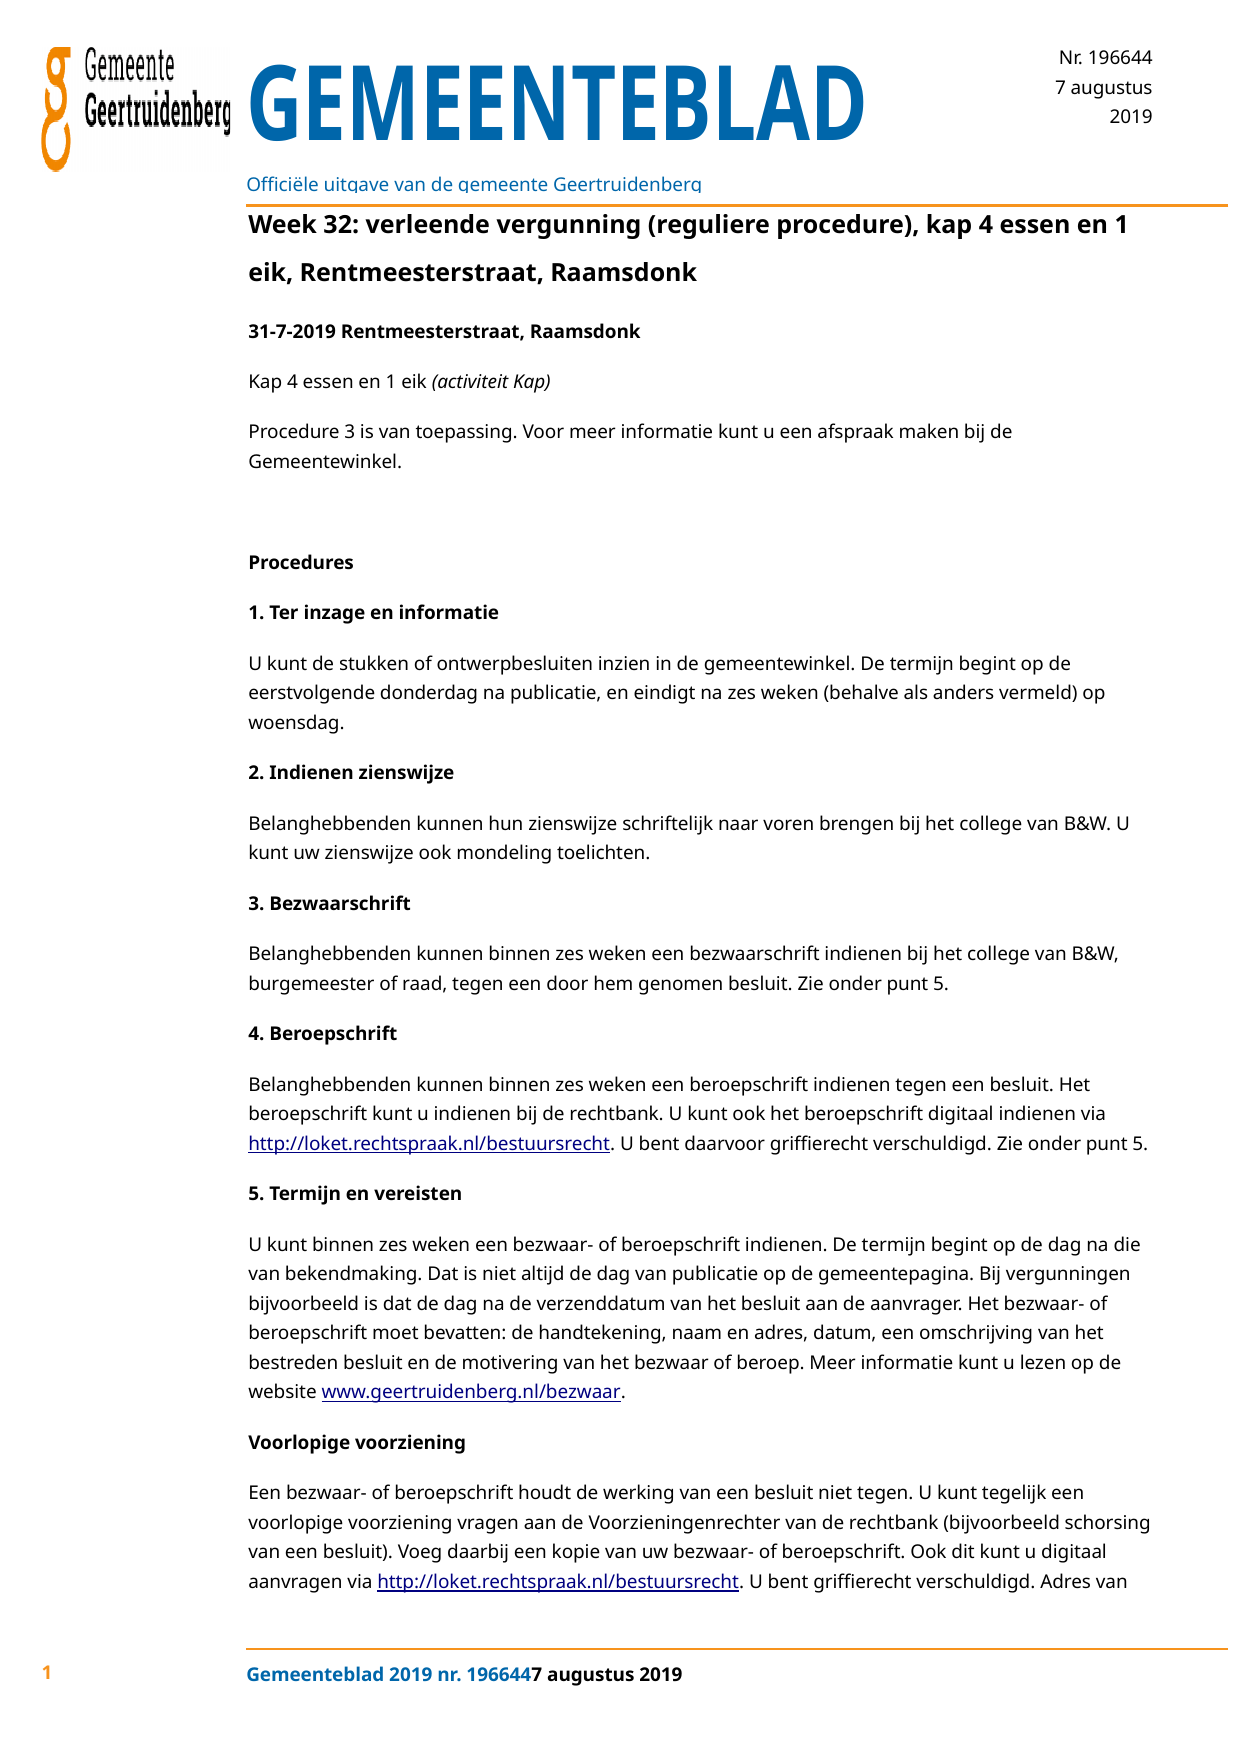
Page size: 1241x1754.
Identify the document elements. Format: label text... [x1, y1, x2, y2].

text Belanghebbenden kunnen binnen zes weken een bezwaarschrift indienen bij het college van B&W, burgemeester of raad, tegen een door hem genomen besluit. Zie onder punt 5. [248, 940, 1152, 996]
text Procedure 3 is van toepassing. Voor meer informatie kunt u een afspraak maken bij de Gemeentewinkel. [248, 419, 1152, 474]
text Een bezwaar- of beroepschrift houdt de werking van een besluit niet tegen. U kunt tegelijk een voorlopige voorziening vragen aan de Voorzieningenrechter van de rechtbank (bijvoorbeeld schorsing van een besluit). Voeg daarbij een kopie van uw bezwaar- of beroepschrift. Ook dit kunt u digitaal aanvragen via http://loket.rechtspraak.nl/bestuursrecht. U bent griffierecht verschuldigd. Adres van [248, 1479, 1152, 1594]
text 2. Indienen zienswijze [248, 759, 1152, 785]
text 3. Bezwaarschrift [248, 890, 1152, 916]
text 5. Termijn en vereisten [248, 1180, 1152, 1206]
picture [41, 47, 231, 172]
text 1. Ter inzage en informatie [248, 599, 1152, 625]
text Procedures [248, 549, 1152, 575]
text U kunt de stukken of ontwerpbesluiten inzien in de gemeentewinkel. De termijn begint op de eerstvolgende donderdag na publicatie, en eindigt na zes weken (behalve als anders vermeld) op woensdag. [248, 650, 1152, 735]
text Week 32: verleende vergunning (reguliere procedure), kap 4 essen en 1 eik, Rentmeesterstraat, Raamsdonk [248, 207, 1152, 288]
text U kunt binnen zes weken een bezwaar- of beroepschrift indienen. De termijn begint op de dag na die van bekendmaking. Dat is niet altijd de dag van publicatie op de gemeentepagina. Bij vergunningen bijvoorbeeld is dat de dag na de verzenddatum van het besluit aan de aanvrager. Het bezwaar- of beroepschrift moet bevatten: de handtekening, naam en adres, datum, een omschrijving van het bestreden besluit en de motivering van het bezwaar of beroep. Meer informatie kunt u lezen op de website www.geertruidenberg.nl/bezwaar. [248, 1231, 1152, 1404]
text 31-7-2019 Rentmeesterstraat, Raamsdonk [248, 318, 1152, 344]
text Voorlopige voorziening [248, 1429, 1152, 1455]
text 4. Beroepschrift [248, 1020, 1152, 1046]
text Belanghebbenden kunnen hun zienswijze schriftelijk naar voren brengen bij het college van B&W. U kunt uw zienswijze ook mondeling toelichten. [248, 810, 1152, 865]
text Kap 4 essen en 1 eik (activiteit Kap) [248, 368, 1152, 394]
text Belanghebbenden kunnen binnen zes weken een beroepschrift indienen tegen een besluit. Het beroepschrift kunt u indienen bij de rechtbank. U kunt ook het beroepschrift digitaal indienen via http://loket.rechtspraak.nl/bestuursrecht. U bent daarvoor griffierecht verschuldigd. Zie onder punt 5. [248, 1071, 1152, 1156]
